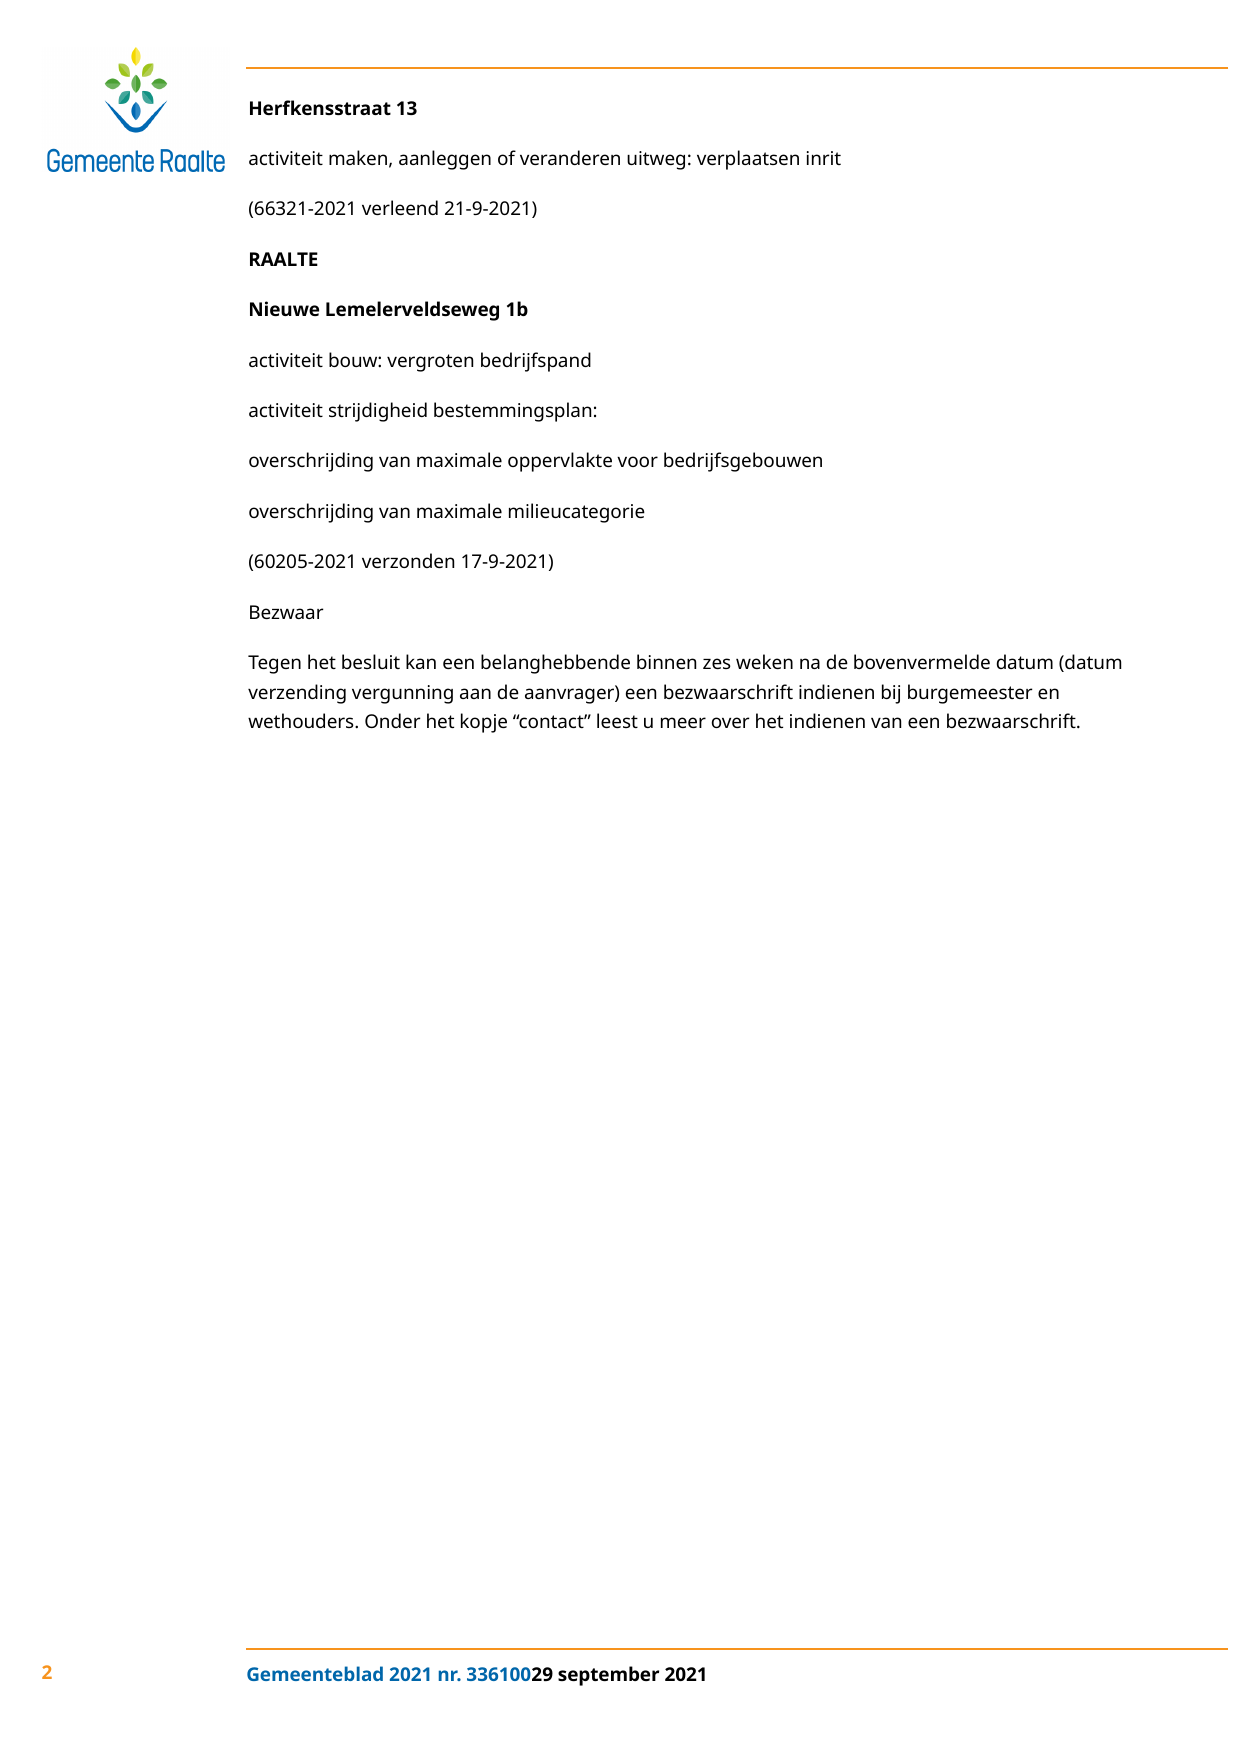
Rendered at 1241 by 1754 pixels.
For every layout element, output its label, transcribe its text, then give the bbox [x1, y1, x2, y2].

text activiteit strijdigheid bestemmingsplan: [248, 397, 1152, 423]
text Bezwaar [248, 599, 1152, 625]
text Tegen het besluit kan een belanghebbende binnen zes weken na de bovenvermelde datum (datum verzending vergunning aan de aanvrager) een bezwaarschrift indienen bij burgemeester en wethouders. Onder het kopje “contact” leest u meer over het indienen van een bezwaarschrift. [248, 649, 1152, 734]
text (66321-2021 verleend 21-9-2021) [248, 196, 1152, 221]
text Herfkensstraat 13 [248, 95, 1152, 121]
text Nieuwe Lemelerveldseweg 1b [248, 296, 1152, 322]
text RAALTE [248, 246, 1152, 272]
text overschrijding van maximale milieucategorie [248, 498, 1152, 524]
text (60205-2021 verzonden 17-9-2021) [248, 548, 1152, 574]
text overschrijding van maximale oppervlakte voor bedrijfsgebouwen [248, 448, 1152, 473]
text activiteit maken, aanleggen of veranderen uitweg: verplaatsen inrit [248, 145, 1152, 171]
picture [41, 47, 231, 172]
text activiteit bouw: vergroten bedrijfspand [248, 347, 1152, 373]
